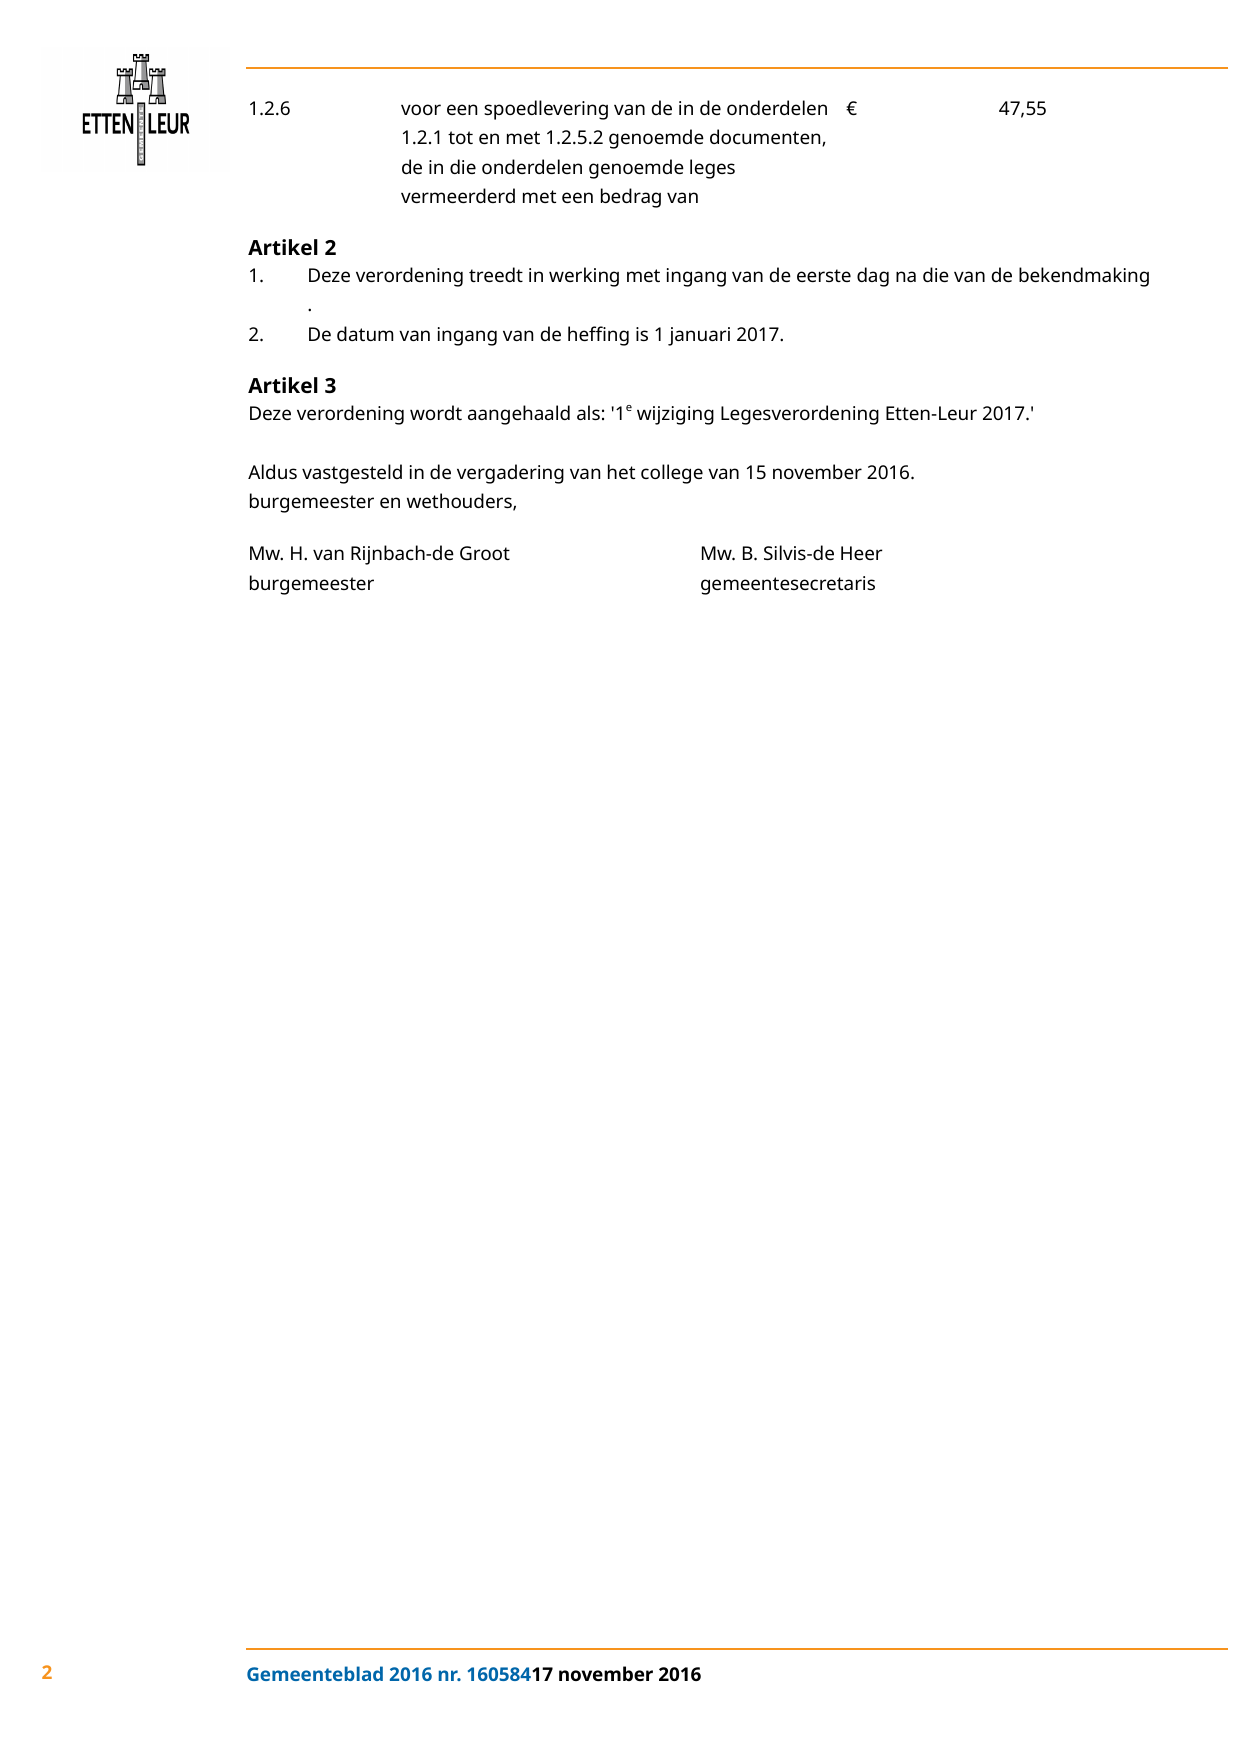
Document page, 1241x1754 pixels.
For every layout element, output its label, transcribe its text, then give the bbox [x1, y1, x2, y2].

table_cell voor een spoedlevering van de in de onderdelen 1.2.1 tot en met 1.2.5.2 genoemde documenten, de in die onderdelen genoemde leges vermeerderd met een bedrag van [401, 95, 846, 209]
text Artikel 3 [248, 371, 1152, 400]
list De datum van ingang van de heffing is 1 januari 2017. [248, 321, 1152, 347]
table_cell [248, 514, 700, 540]
table_cell 47,55 [999, 95, 1152, 209]
table_cell 1.2.6 [248, 95, 401, 209]
text Artikel 2 [248, 233, 1152, 262]
picture [41, 47, 231, 172]
text Aldus vastgesteld in de vergadering van het college van 15 november 2016. [248, 459, 1152, 485]
list Deze verordening treedt in werking met ingang van de eerste dag na die van de bekendmaking . [248, 262, 1152, 317]
table_cell Mw. B. Silvis-de Heer gemeentesecretaris [700, 540, 1152, 595]
table_cell Mw. H. van Rijnbach-de Groot burgemeester [248, 540, 700, 595]
table_cell [700, 514, 1152, 540]
text Deze verordening wordt aangehaald als: '1e wijziging Legesverordening Etten-Leur 2017.' [248, 400, 1152, 426]
table_cell € [846, 95, 999, 209]
table_header burgemeester en wethouders, [248, 489, 1152, 514]
